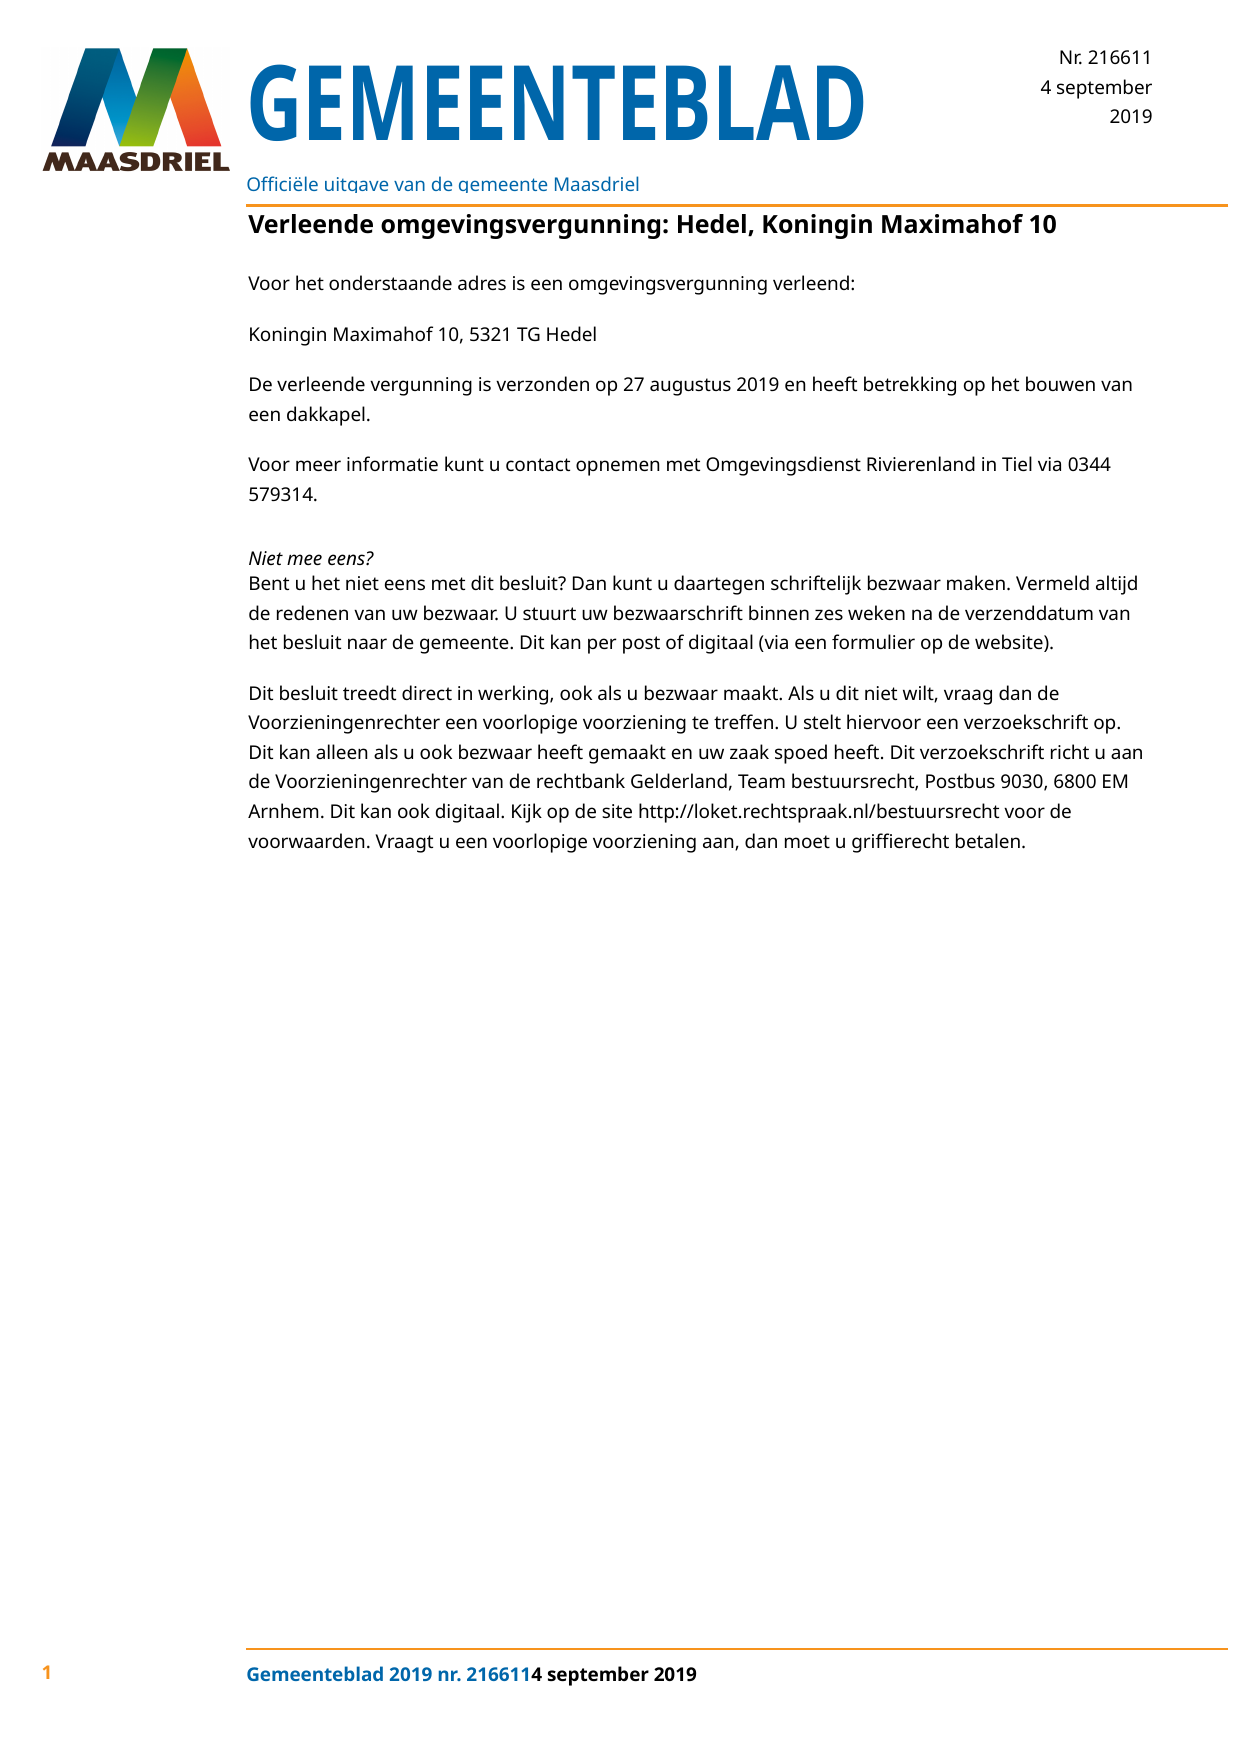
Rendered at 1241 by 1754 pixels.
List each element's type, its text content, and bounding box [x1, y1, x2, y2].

text Bent u het niet eens met dit besluit? Dan kunt u daartegen schriftelijk bezwaar maken. Vermeld altijd de redenen van uw bezwaar. U stuurt uw bezwaarschrift binnen zes weken na de verzenddatum van het besluit naar de gemeente. Dit kan per post of digitaal (via een formulier op de website). [248, 570, 1152, 655]
text Voor meer informatie kunt u contact opnemen met Omgevingsdienst Rivierenland in Tiel via 0344 579314. [248, 451, 1152, 506]
text Dit besluit treedt direct in werking, ook als u bezwaar maakt. Als u dit niet wilt, vraag dan de Voorzieningenrechter een voorlopige voorziening te treffen. U stelt hiervoor een verzoekschrift op. Dit kan alleen als u ook bezwaar heeft gemaakt en uw zaak spoed heeft. Dit verzoekschrift richt u aan de Voorzieningenrechter van de rechtbank Gelderland, Team bestuursrecht, Postbus 9030, 6800 EM Arnhem. Dit kan ook digitaal. Kijk op de site http://loket.rechtspraak.nl/bestuursrecht voor de voorwaarden. Vraagt u een voorlopige voorziening aan, dan moet u griffierecht betalen. [248, 680, 1152, 854]
text Koningin Maximahof 10, 5321 TG Hedel [248, 321, 1152, 346]
picture [41, 47, 231, 172]
text De verleende vergunning is verzonden op 27 augustus 2019 en heeft betrekking op het bouwen van een dakkapel. [248, 371, 1152, 426]
text Verleende omgevingsvergunning: Hedel, Koningin Maximahof 10 [248, 207, 1152, 241]
text Voor het onderstaande adres is een omgevingsvergunning verleend: [248, 270, 1152, 296]
text Niet mee eens? [248, 545, 1152, 570]
